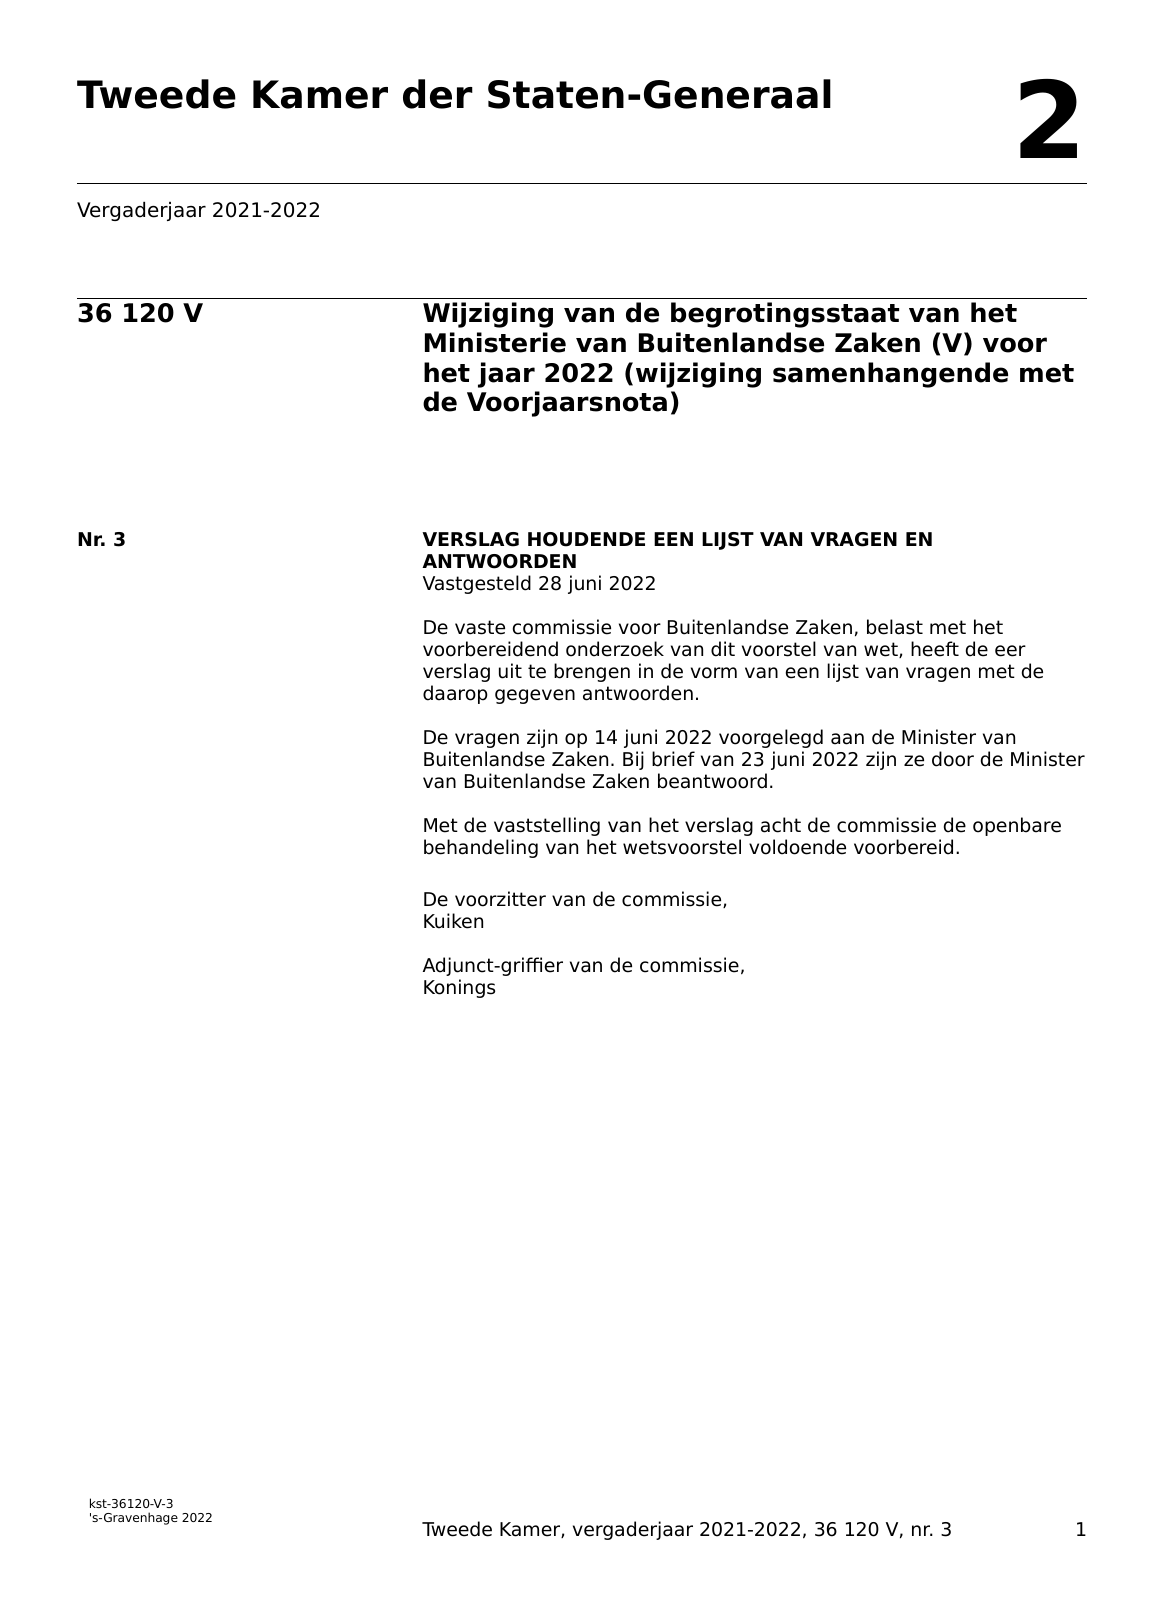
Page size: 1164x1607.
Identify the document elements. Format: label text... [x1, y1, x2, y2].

table_header 2 [886, 59, 1087, 183]
text De voorzitter van de commissie, Kuiken [422, 889, 1087, 933]
table_header Tweede Kamer der Staten-Generaal [77, 59, 886, 183]
table_cell Vergaderjaar 2021-2022 [77, 184, 1087, 298]
subtitle Nr. 3 VERSLAG HOUDENDE EEN LIJST VAN VRAGEN EN ANTWOORDEN [77, 529, 1087, 573]
subtitle 36 120 V Wijziging van de begrotingsstaat van het Ministerie van Buitenlandse Zaken (V) voor het jaar 2022 (wijziging samenhangende met de Voorjaarsnota) [77, 299, 1087, 418]
text 's-Gravenhage 2022 [88, 1511, 323, 1525]
text Vastgesteld 28 juni 2022 [422, 573, 1087, 595]
text Met de vaststelling van het verslag acht de commissie de openbare behandeling van het wetsvoorstel voldoende voorbereid. [422, 815, 1087, 859]
text Adjunct-griffier van de commissie, Konings [422, 955, 1087, 999]
text De vragen zijn op 14 juni 2022 voorgelegd aan de Minister van Buitenlandse Zaken. Bij brief van 23 juni 2022 zijn ze door de Minister van Buitenlandse Zaken beantwoord. [422, 727, 1087, 793]
text De vaste commissie voor Buitenlandse Zaken, belast met het voorbereidend onderzoek van dit voorstel van wet, heeft de eer verslag uit te brengen in de vorm van een lijst van vragen met de daarop gegeven antwoorden. [422, 617, 1087, 705]
text kst-36120-V-3 [88, 1497, 323, 1511]
